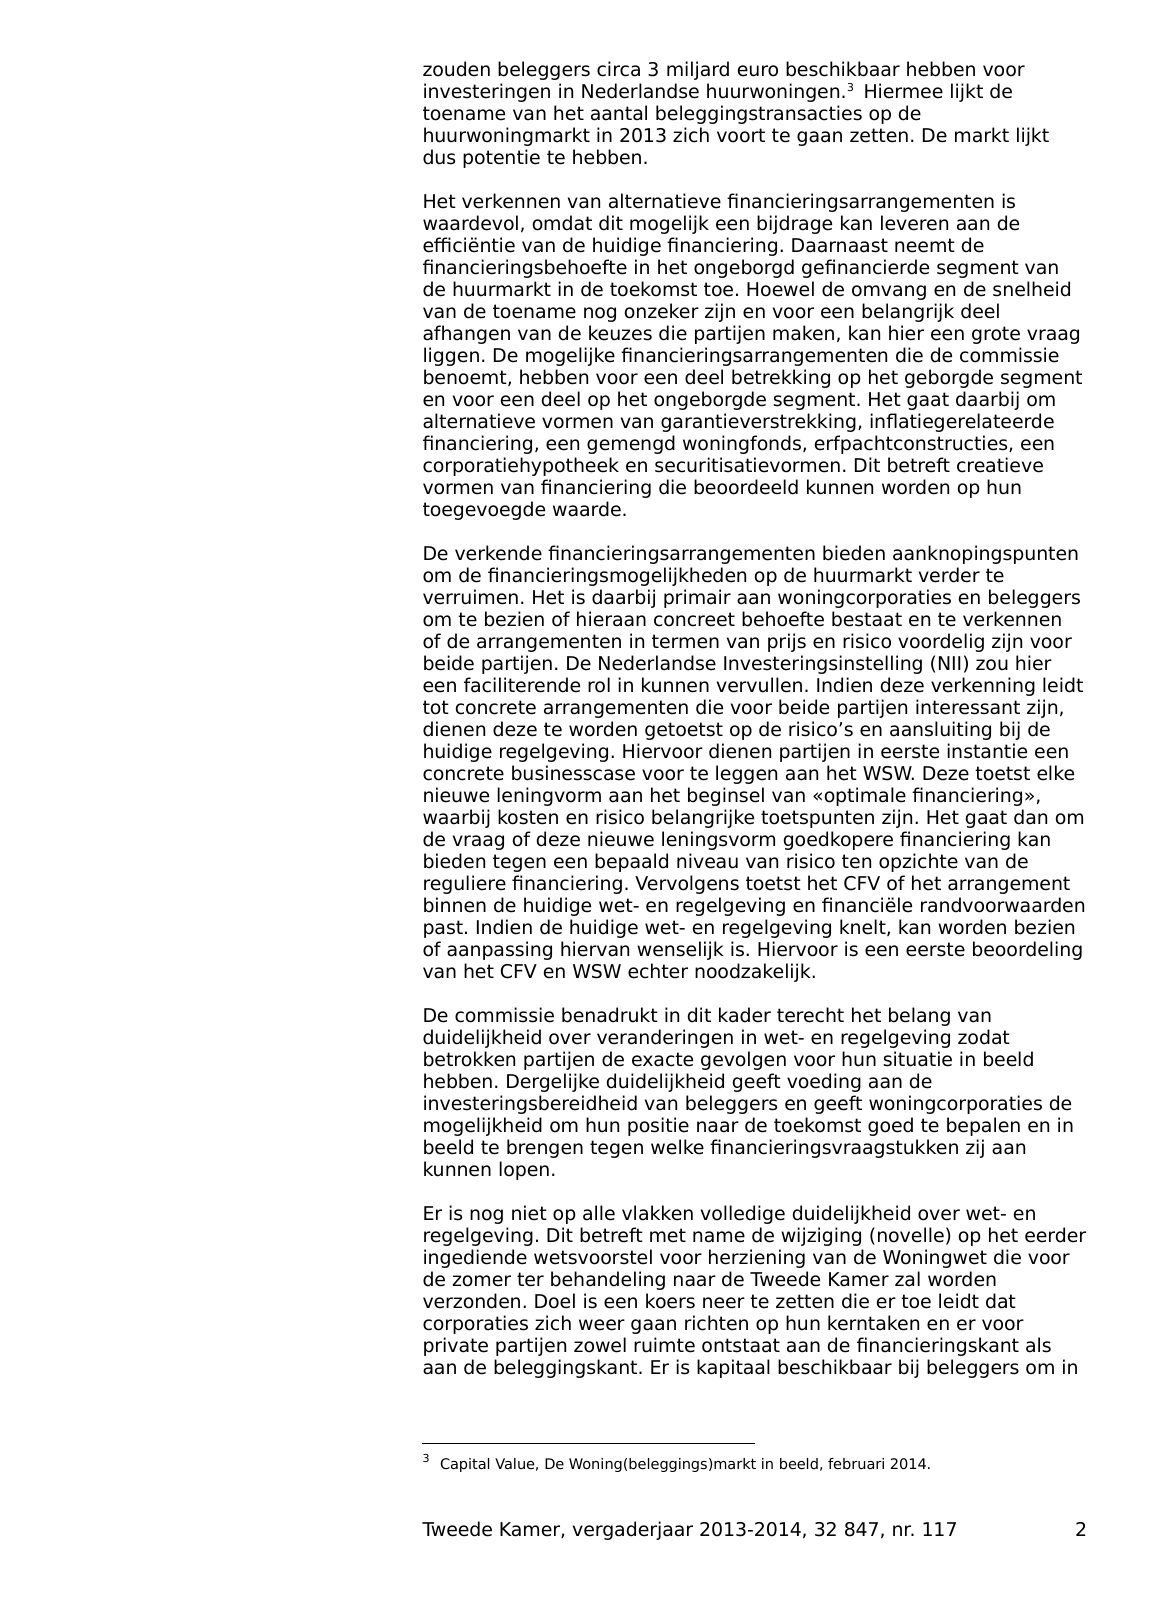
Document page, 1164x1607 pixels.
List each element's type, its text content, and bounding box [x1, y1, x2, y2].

text Er is nog niet op alle vlakken volledige duidelijkheid over wet- en regelgeving. Dit betreft met name de wijziging (novelle) op het eerder ingediende wetsvoorstel voor herziening van de Woningwet die voor de zomer ter behandeling naar de Tweede Kamer zal worden verzonden. Doel is een koers neer te zetten die er toe leidt dat corporaties zich weer gaan richten op hun kerntaken en er voor private partijen zowel ruimte ontstaat aan de financieringskant als aan de beleggingskant. Er is kapitaal beschikbaar bij beleggers om in [422, 1203, 1087, 1379]
text Het verkennen van alternatieve financieringsarrangementen is waardevol, omdat dit mogelijk een bijdrage kan leveren aan de efficiëntie van de huidige financiering. Daarnaast neemt de financieringsbehoefte in het ongeborgd gefinancierde segment van de huurmarkt in de toekomst toe. Hoewel de omvang en de snelheid van de toename nog onzeker zijn en voor een belangrijk deel afhangen van de keuzes die partijen maken, kan hier een grote vraag liggen. De mogelijke financieringsarrangementen die de commissie benoemt, hebben voor een deel betrekking op het geborgde segment en voor een deel op het ongeborgde segment. Het gaat daarbij om alternatieve vormen van garantieverstrekking, inflatiegerelateerde financiering, een gemengd woningfonds, erfpachtconstructies, een corporatiehypotheek en securitisatievormen. Dit betreft creatieve vormen van financiering die beoordeeld kunnen worden op hun toegevoegde waarde. [422, 191, 1087, 521]
text zouden beleggers circa 3 miljard euro beschikbaar hebben voor investeringen in Nederlandse huurwoningen. Hiermee lijkt de toename van het aantal beleggingstransacties op de huurwoningmarkt in 2013 zich voort te gaan zetten. De markt lijkt dus potentie te hebben. [422, 59, 1087, 169]
text De commissie benadrukt in dit kader terecht het belang van duidelijkheid over veranderingen in wet- en regelgeving zodat betrokken partijen de exacte gevolgen voor hun situatie in beeld hebben. Dergelijke duidelijkheid geeft voeding aan de investeringsbereidheid van beleggers en geeft woningcorporaties de mogelijkheid om hun positie naar de toekomst goed te bepalen en in beeld te brengen tegen welke financieringsvraagstukken zij aan kunnen lopen. [422, 1005, 1087, 1181]
text De verkende financieringsarrangementen bieden aanknopingspunten om de financieringsmogelijkheden op de huurmarkt verder te verruimen. Het is daarbij primair aan woningcorporaties en beleggers om te bezien of hieraan concreet behoefte bestaat en te verkennen of de arrangementen in termen van prijs en risico voordelig zijn voor beide partijen. De Nederlandse Investeringsinstelling (NII) zou hier een faciliterende rol in kunnen vervullen. Indien deze verkenning leidt tot concrete arrangementen die voor beide partijen interessant zijn, dienen deze te worden getoetst op de risico’s en aansluiting bij de huidige regelgeving. Hiervoor dienen partijen in eerste instantie een concrete businesscase voor te leggen aan het WSW. Deze toetst elke nieuwe leningvorm aan het beginsel van «optimale financiering», waarbij kosten en risico belangrijke toetspunten zijn. Het gaat dan om de vraag of deze nieuwe leningsvorm goedkopere financiering kan bieden tegen een bepaald niveau van risico ten opzichte van de reguliere financiering. Vervolgens toetst het CFV of het arrangement binnen de huidige wet- en regelgeving en financiële randvoorwaarden past. Indien de huidige wet- en regelgeving knelt, kan worden bezien of aanpassing hiervan wenselijk is. Hiervoor is een eerste beoordeling van het CFV en WSW echter noodzakelijk. [422, 543, 1087, 983]
text Capital Value, De Woning(beleggings)markt in beeld, februari 2014. [422, 1452, 1087, 1474]
